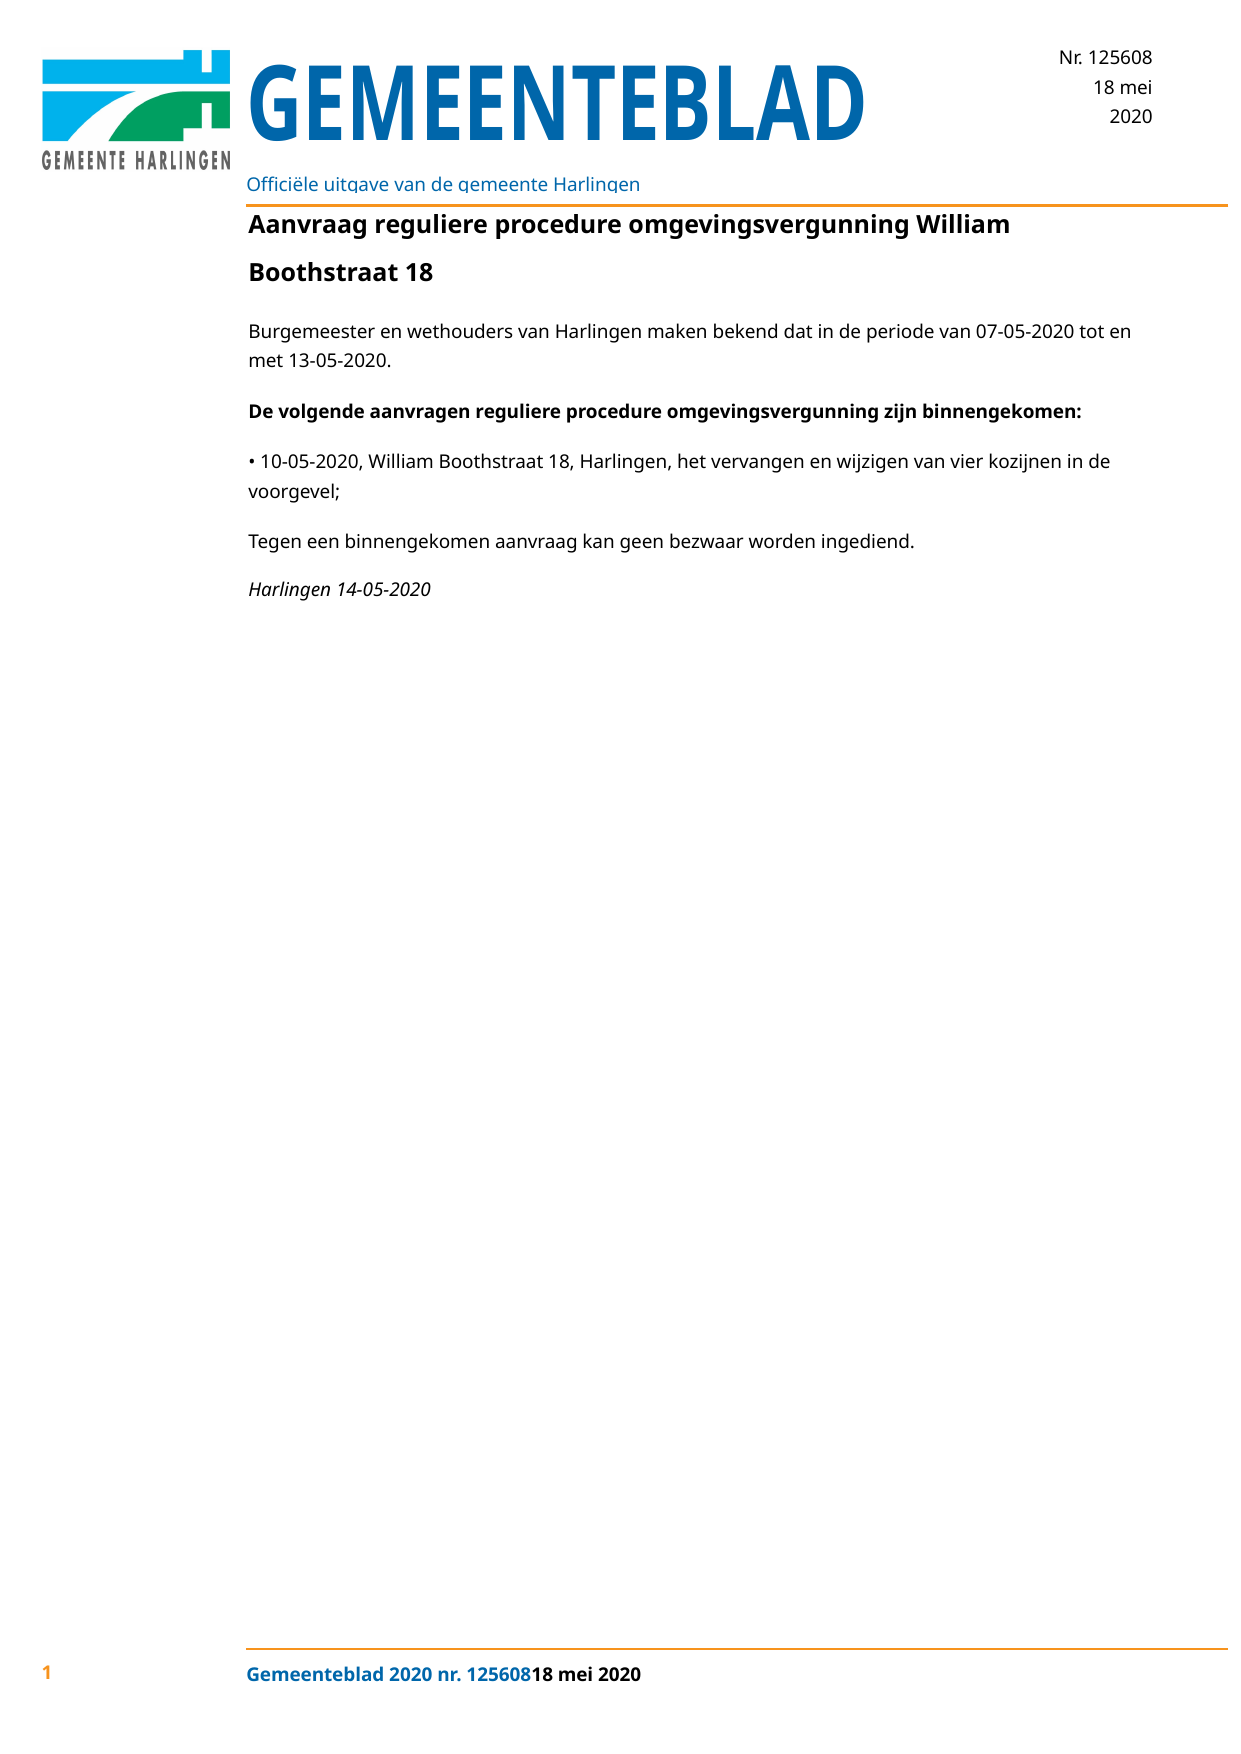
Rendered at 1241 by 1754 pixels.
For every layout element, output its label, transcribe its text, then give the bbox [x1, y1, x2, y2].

picture [41, 47, 231, 172]
text De volgende aanvragen reguliere procedure omgevingsvergunning zijn binnengekomen: [248, 398, 1152, 424]
text Burgemeester en wethouders van Harlingen maken bekend dat in de periode van 07-05-2020 tot en met 13-05-2020. [248, 318, 1152, 373]
text Harlingen 14-05-2020 [248, 576, 1152, 602]
text Aanvraag reguliere procedure omgevingsvergunning William Boothstraat 18 [248, 207, 1152, 288]
text • 10-05-2020, William Boothstraat 18, Harlingen, het vervangen en wijzigen van vier kozijnen in de voorgevel; [248, 448, 1152, 504]
text Tegen een binnengekomen aanvraag kan geen bezwaar worden ingediend. [248, 528, 1152, 554]
